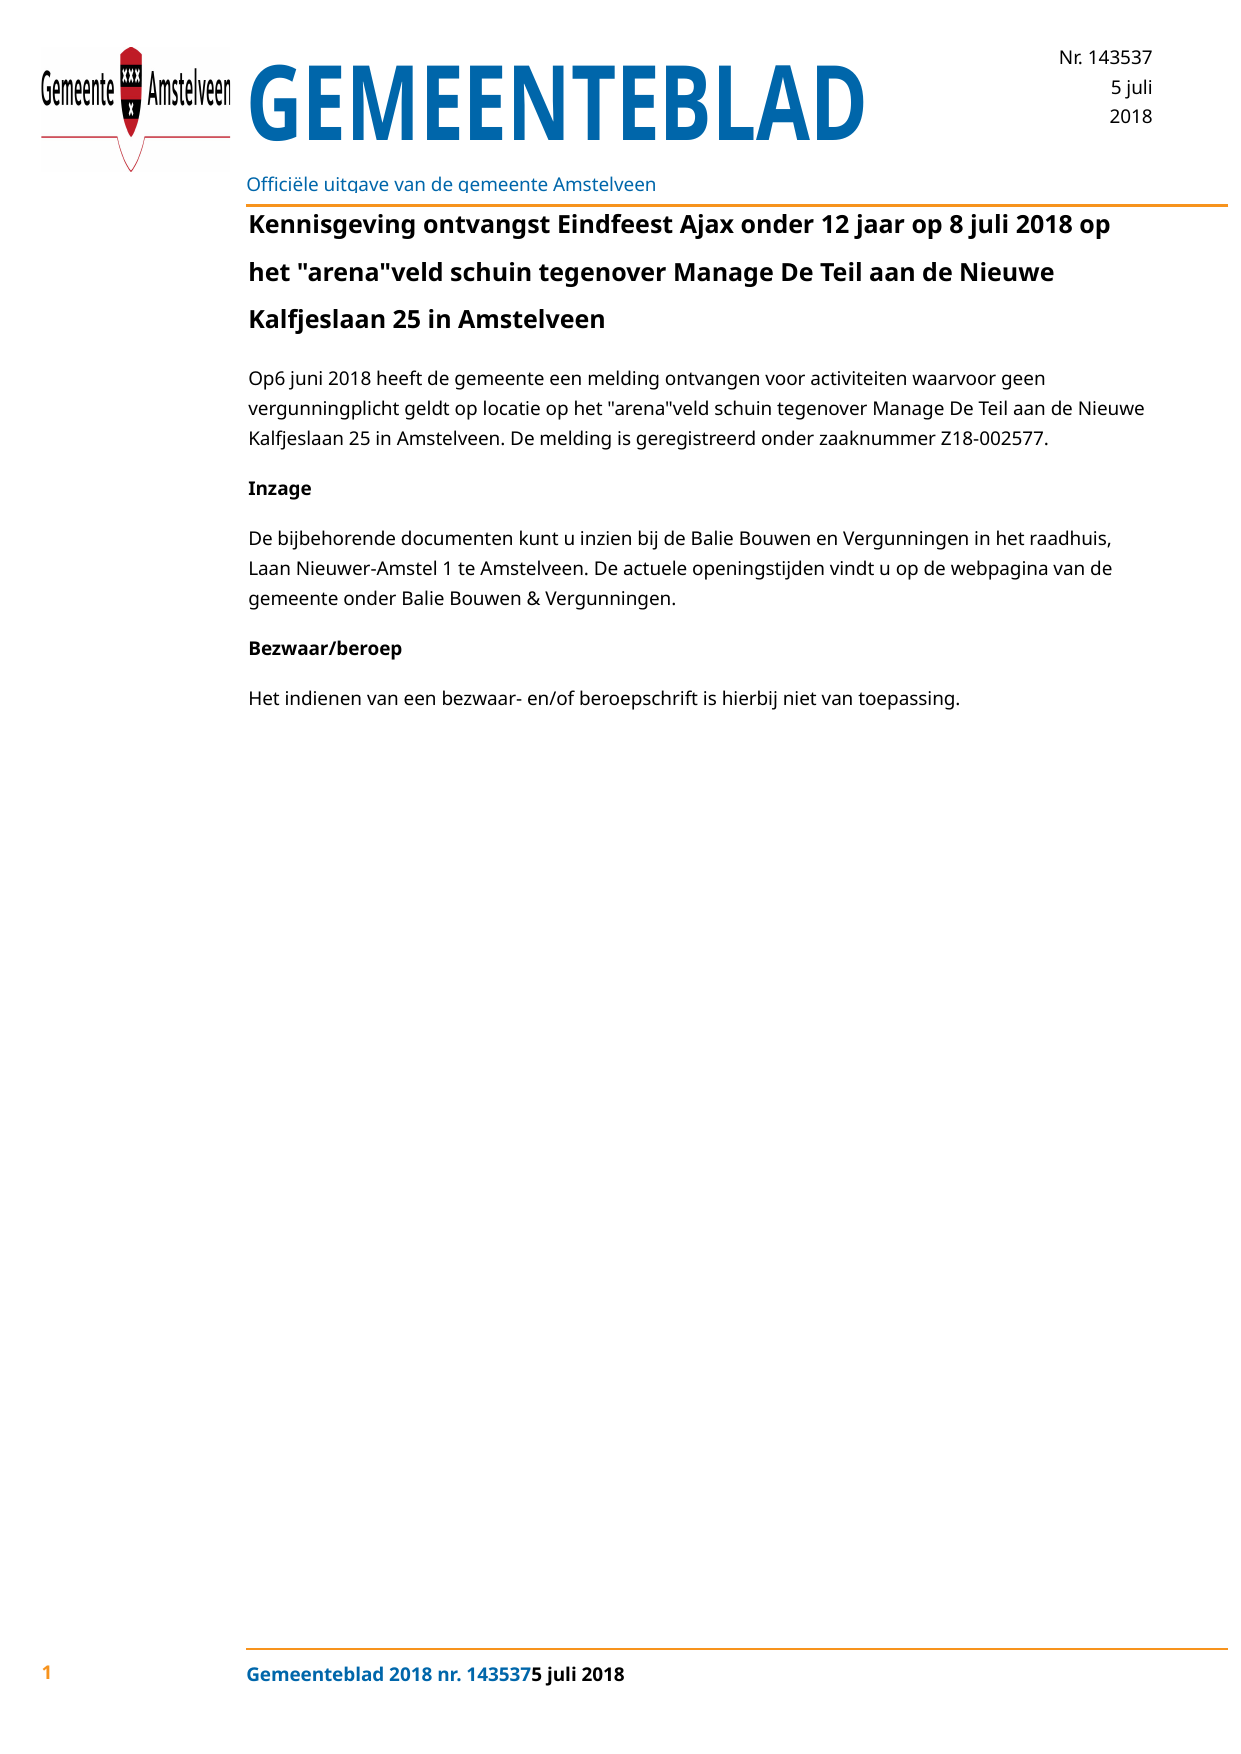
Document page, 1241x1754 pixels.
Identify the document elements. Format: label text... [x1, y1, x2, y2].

text Kennisgeving ontvangst Eindfeest Ajax onder 12 jaar op 8 juli 2018 op het "arena"veld schuin tegenover Manage De Teil aan de Nieuwe Kalfjeslaan 25 in Amstelveen [248, 207, 1152, 336]
text Het indienen van een bezwaar- en/of beroepschrift is hierbij niet van toepassing. [248, 686, 1152, 711]
text Inzage [248, 475, 1152, 501]
text De bijbehorende documenten kunt u inzien bij de Balie Bouwen en Vergunningen in het raadhuis, Laan Nieuwer-Amstel 1 te Amstelveen. De actuele openingstijden vindt u op de webpagina van de gemeente onder Balie Bouwen & Vergunningen. [248, 526, 1152, 610]
text Op6 juni 2018 heeft de gemeente een melding ontvangen voor activiteiten waarvoor geen vergunningplicht geldt op locatie op het "arena"veld schuin tegenover Manage De Teil aan de Nieuwe Kalfjeslaan 25 in Amstelveen. De melding is geregistreerd onder zaaknummer Z18-002577. [248, 366, 1152, 450]
text Bezwaar/beroep [248, 635, 1152, 661]
picture [41, 47, 231, 172]
